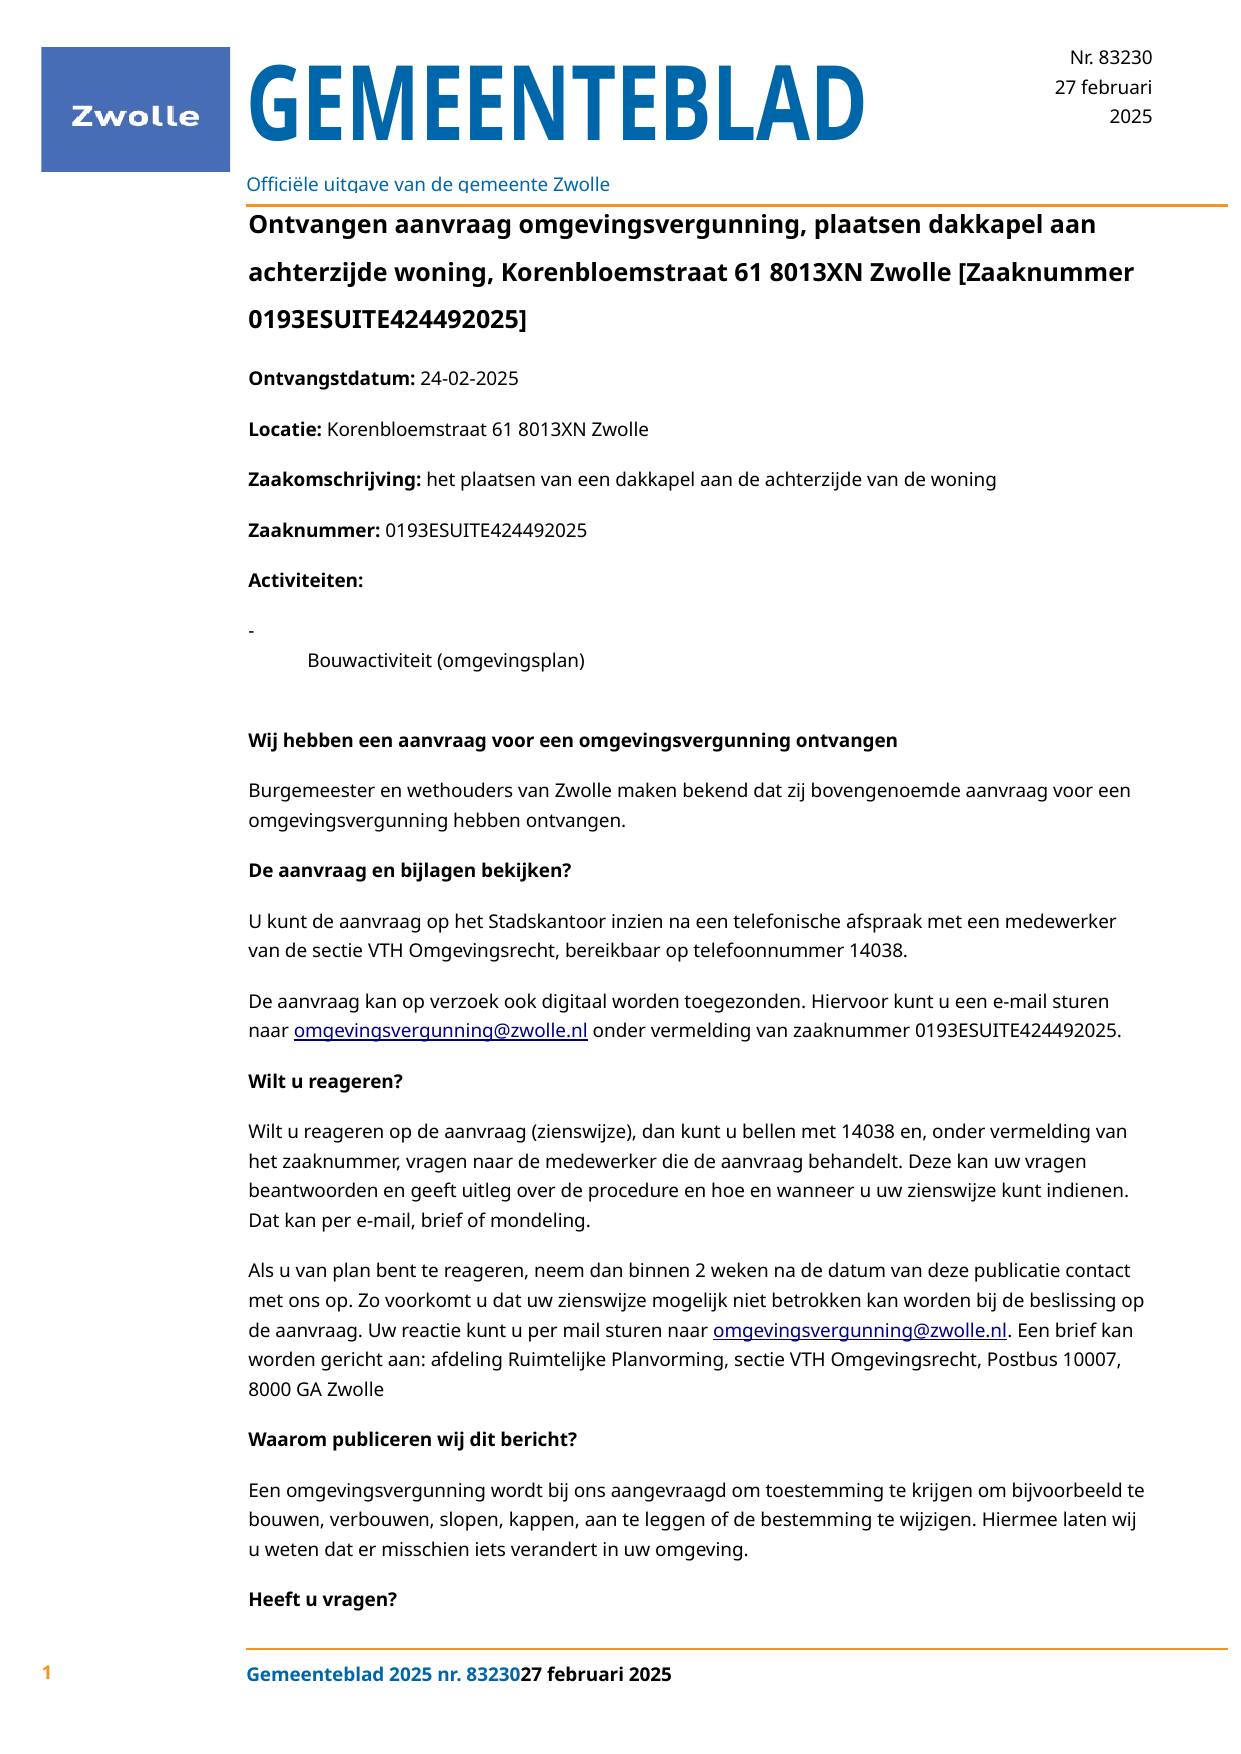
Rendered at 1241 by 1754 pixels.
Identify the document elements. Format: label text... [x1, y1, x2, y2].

picture [41, 47, 231, 172]
text De aanvraag kan op verzoek ook digitaal worden toegezonden. Hiervoor kunt u een e-mail sturen naar omgevingsvergunning@zwolle.nl onder vermelding van zaaknummer 0193ESUITE424492025. [248, 988, 1152, 1043]
text Als u van plan bent te reageren, neem dan binnen 2 weken na de datum van deze publicatie contact met ons op. Zo voorkomt u dat uw zienswijze mogelijk niet betrokken kan worden bij de beslissing op de aanvraag. Uw reactie kunt u per mail sturen naar omgevingsvergunning@zwolle.nl. Een brief kan worden gericht aan: afdeling Ruimtelijke Planvorming, sectie VTH Omgevingsrecht, Postbus 10007, 8000 GA Zwolle [248, 1258, 1152, 1402]
text Ontvangen aanvraag omgevingsvergunning, plaatsen dakkapel aan achterzijde woning, Korenbloemstraat 61 8013XN Zwolle [Zaaknummer 0193ESUITE424492025] [248, 207, 1152, 336]
list Bouwactiviteit (omgevingsplan) [248, 647, 1152, 673]
text Zaaknummer: 0193ESUITE424492025 [248, 517, 1152, 542]
text Burgemeester en wethouders van Zwolle maken bekend dat zij bovengenoemde aanvraag voor een omgevingsvergunning hebben ontvangen. [248, 778, 1152, 833]
text Locatie: Korenbloemstraat 61 8013XN Zwolle [248, 416, 1152, 442]
text Wilt u reageren? [248, 1068, 1152, 1094]
text Activiteiten: [248, 567, 1152, 593]
text Ontvangstdatum: 24-02-2025 [248, 366, 1152, 391]
text Waarom publiceren wij dit bericht? [248, 1426, 1152, 1452]
text Wilt u reageren op de aanvraag (zienswijze), dan kunt u bellen met 14038 en, onder vermelding van het zaaknummer, vragen naar de medewerker die de aanvraag behandelt. Deze kan uw vragen beantwoorden en geeft uitleg over de procedure en hoe en wanneer u uw zienswijze kunt indienen. Dat kan per e-mail, brief of mondeling. [248, 1118, 1152, 1233]
text Zaakomschrijving: het plaatsen van een dakkapel aan de achterzijde van de woning [248, 466, 1152, 492]
text U kunt de aanvraag op het Stadskantoor inzien na een telefonische afspraak met een medewerker van de sectie VTH Omgevingsrecht, bereikbaar op telefoonnummer 14038. [248, 908, 1152, 963]
text Wij hebben een aanvraag voor een omgevingsvergunning ontvangen [248, 727, 1152, 753]
text Een omgevingsvergunning wordt bij ons aangevraagd om toestemming te krijgen om bijvoorbeeld te bouwen, verbouwen, slopen, kappen, aan te leggen of de bestemming te wijzigen. Hiermee laten wij u weten dat er misschien iets verandert in uw omgeving. [248, 1477, 1152, 1562]
text De aanvraag en bijlagen bekijken? [248, 858, 1152, 883]
text Heeft u vragen? [248, 1586, 1152, 1612]
